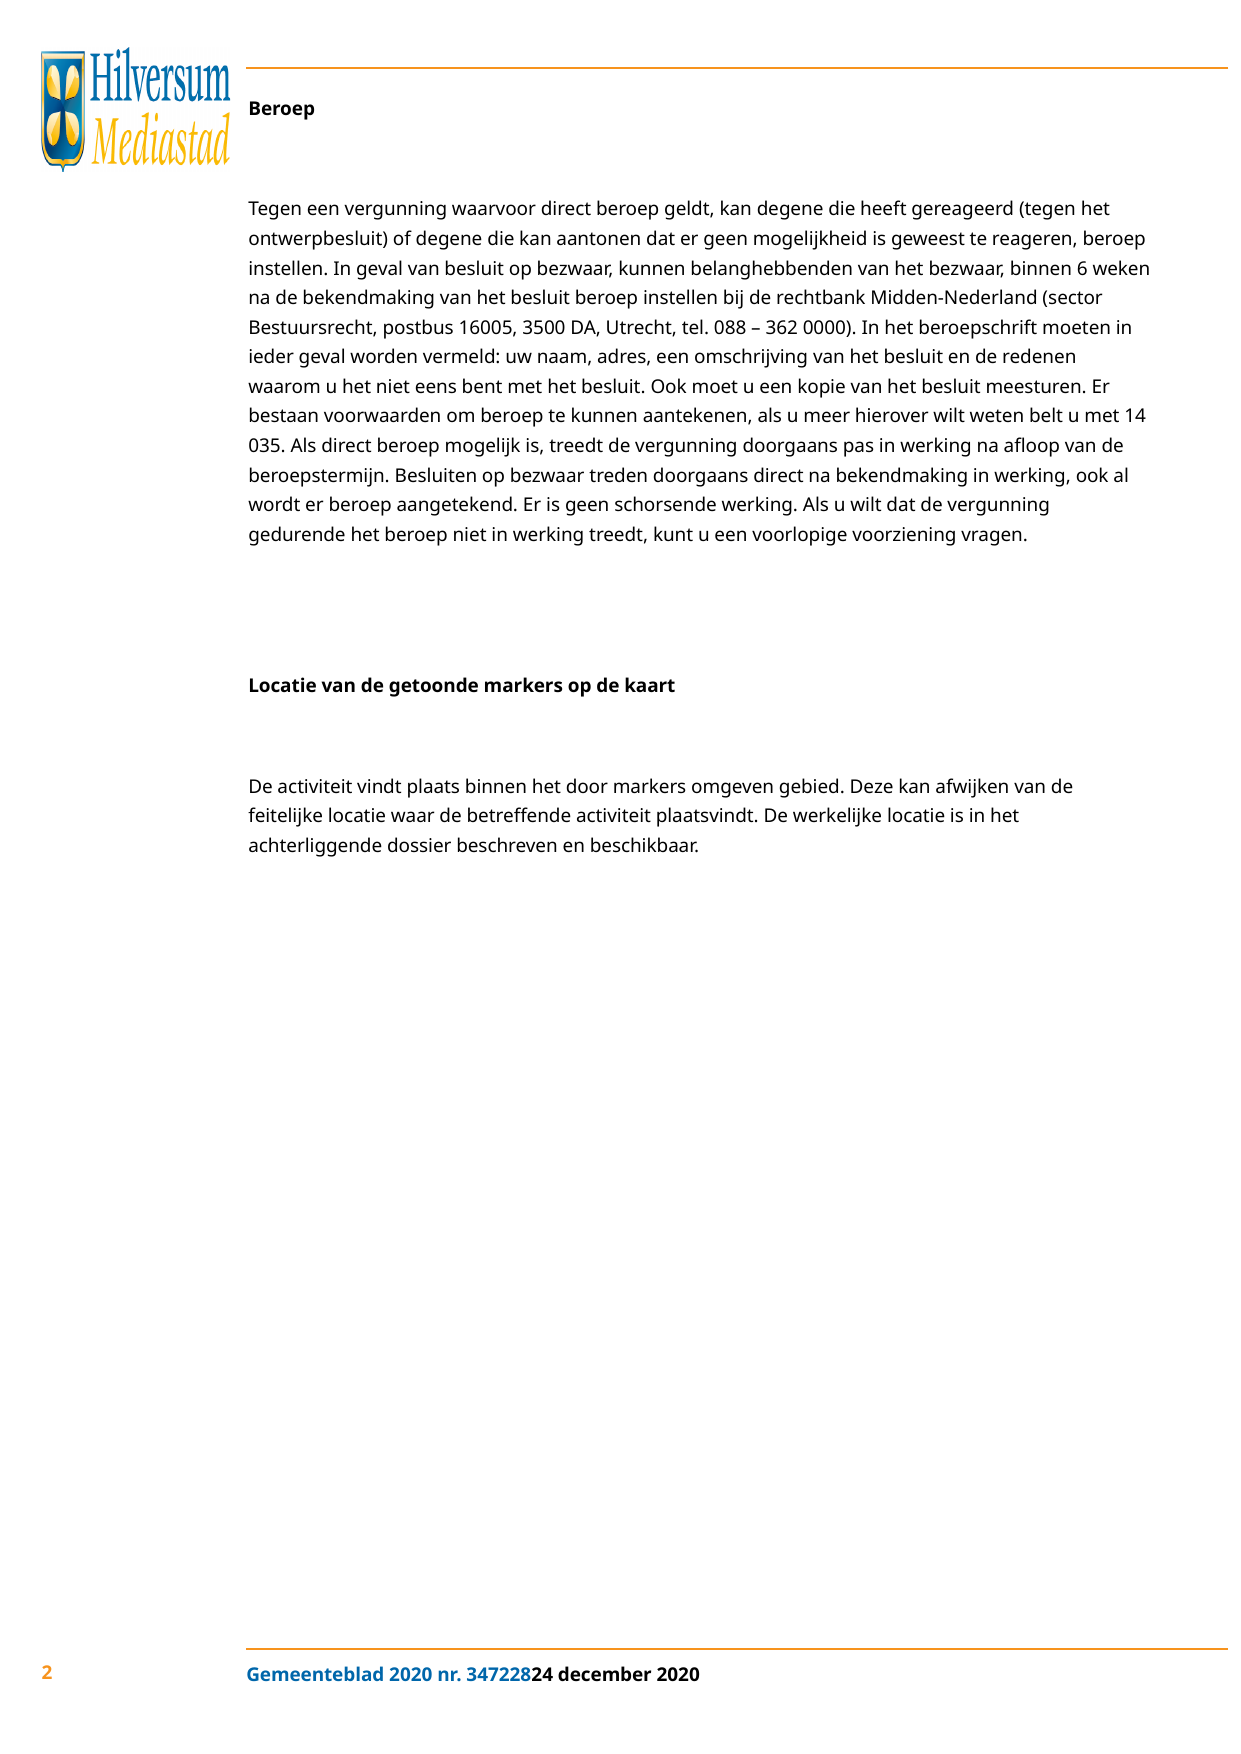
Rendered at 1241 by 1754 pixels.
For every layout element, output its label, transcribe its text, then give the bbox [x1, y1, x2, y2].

picture [41, 47, 231, 172]
text Locatie van de getoonde markers op de kaart [248, 672, 1152, 698]
text Tegen een vergunning waarvoor direct beroep geldt, kan degene die heeft gereageerd (tegen het ontwerpbesluit) of degene die kan aantonen dat er geen mogelijkheid is geweest te reageren, beroep instellen. In geval van besluit op bezwaar, kunnen belanghebbenden van het bezwaar, binnen 6 weken na de bekendmaking van het besluit beroep instellen bij de rechtbank Midden-Nederland (sector Bestuursrecht, postbus 16005, 3500 DA, Utrecht, tel. 088 – 362 0000). In het beroepschrift moeten in ieder geval worden vermeld: uw naam, adres, een omschrijving van het besluit en de redenen waarom u het niet eens bent met het besluit. Ook moet u een kopie van het besluit meesturen. Er bestaan voorwaarden om beroep te kunnen aantekenen, als u meer hierover wilt weten belt u met 14 035. Als direct beroep mogelijk is, treedt de vergunning doorgaans pas in werking na afloop van de beroepstermijn. Besluiten op bezwaar treden doorgaans direct na bekendmaking in werking, ook al wordt er beroep aangetekend. Er is geen schorsende werking. Als u wilt dat de vergunning gedurende het beroep niet in werking treedt, kunt u een voorlopige voorziening vragen. [248, 196, 1152, 547]
text De activiteit vindt plaats binnen het door markers omgeven gebied. Deze kan afwijken van de feitelijke locatie waar de betreffende activiteit plaatsvindt. De werkelijke locatie is in het achterliggende dossier beschreven en beschikbaar. [248, 773, 1152, 858]
text Beroep [248, 95, 1152, 121]
